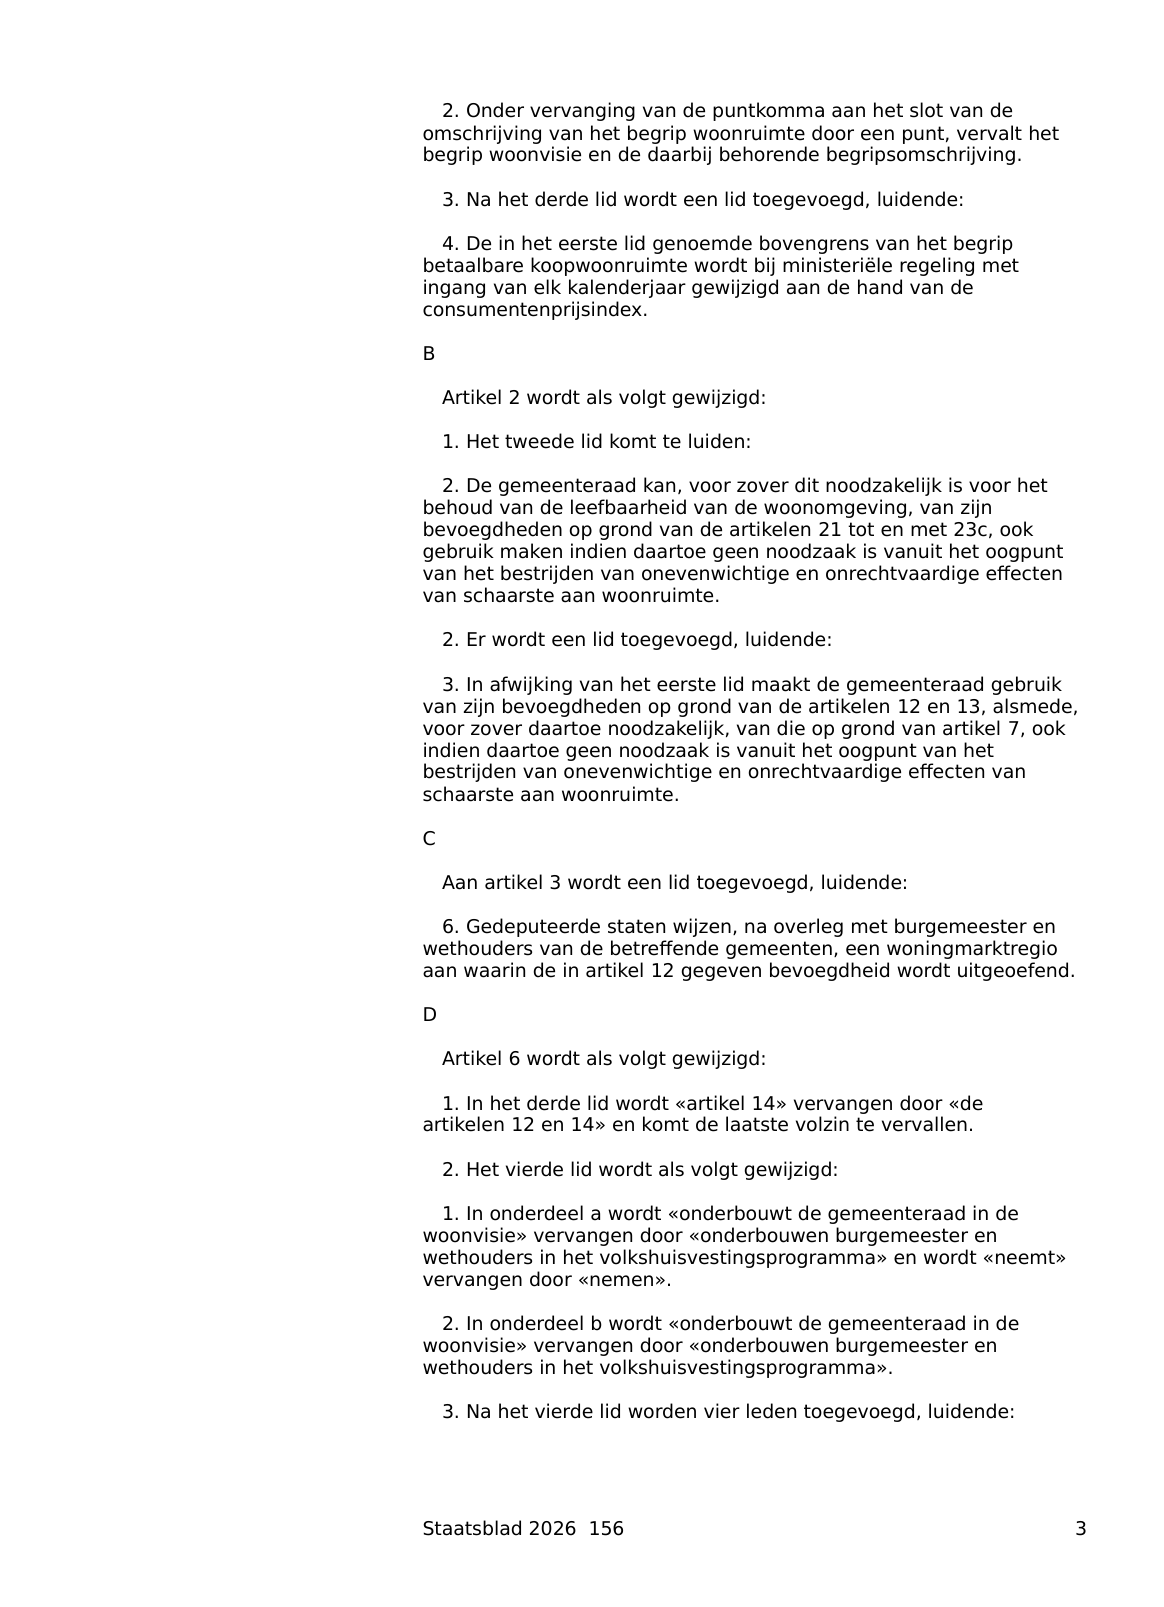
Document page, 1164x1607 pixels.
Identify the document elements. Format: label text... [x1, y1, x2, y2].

text 2. Het vierde lid wordt als volgt gewijzigd: [422, 1158, 1087, 1181]
text 3. Na het derde lid wordt een lid toegevoegd, luidende: [422, 188, 1087, 211]
text Artikel 2 wordt als volgt gewijzigd: [422, 387, 1087, 409]
text C [422, 828, 1087, 849]
text 2. De gemeenteraad kan, voor zover dit noodzakelijk is voor het behoud van de leefbaarheid van de woonomgeving, van zijn bevoegdheden op grond van de artikelen 21 tot en met 23c, ook gebruik maken indien daartoe geen noodzaak is vanuit het oogpunt van het bestrijden van onevenwichtige en onrechtvaardige effecten van schaarste aan woonruimte. [422, 475, 1087, 607]
text 3. Na het vierde lid worden vier leden toegevoegd, luidende: [422, 1401, 1087, 1423]
text 4. De in het eerste lid genoemde bovengrens van het begrip betaalbare koopwoonruimte wordt bij ministeriële regeling met ingang van elk kalenderjaar gewijzigd aan de hand van de consumentenprijsindex. [422, 233, 1087, 321]
text Artikel 6 wordt als volgt gewijzigd: [422, 1048, 1087, 1070]
text 2. In onderdeel b wordt «onderbouwt de gemeenteraad in de woonvisie» vervangen door «onderbouwen burgemeester en wethouders in het volkshuisvestingsprogramma». [422, 1313, 1087, 1379]
text Aan artikel 3 wordt een lid toegevoegd, luidende: [422, 872, 1087, 894]
text 2. Er wordt een lid toegevoegd, luidende: [422, 629, 1087, 651]
text 1. Het tweede lid komt te luiden: [422, 431, 1087, 453]
text 3. In afwijking van het eerste lid maakt de gemeenteraad gebruik van zijn bevoegdheden op grond van de artikelen 12 en 13, alsmede, voor zover daartoe noodzakelijk, van die op grond van artikel 7, ook indien daartoe geen noodzaak is vanuit het oogpunt van het bestrijden van onevenwichtige en onrechtvaardige effecten van schaarste aan woonruimte. [422, 673, 1087, 805]
text D [422, 1004, 1087, 1026]
text 1. In het derde lid wordt «artikel 14» vervangen door «de artikelen 12 en 14» en komt de laatste volzin te vervallen. [422, 1092, 1087, 1136]
text 2. Onder vervanging van de puntkomma aan het slot van de omschrijving van het begrip woonruimte door een punt, vervalt het begrip woonvisie en de daarbij behorende begripsomschrijving. [422, 100, 1087, 166]
text 6. Gedeputeerde staten wijzen, na overleg met burgemeester en wethouders van de betreffende gemeenten, een woningmarktregio aan waarin de in artikel 12 gegeven bevoegdheid wordt uitgeoefend. [422, 916, 1087, 982]
text B [422, 343, 1087, 365]
text 1. In onderdeel a wordt «onderbouwt de gemeenteraad in de woonvisie» vervangen door «onderbouwen burgemeester en wethouders in het volkshuisvestingsprogramma» en wordt «neemt» vervangen door «nemen». [422, 1203, 1087, 1291]
